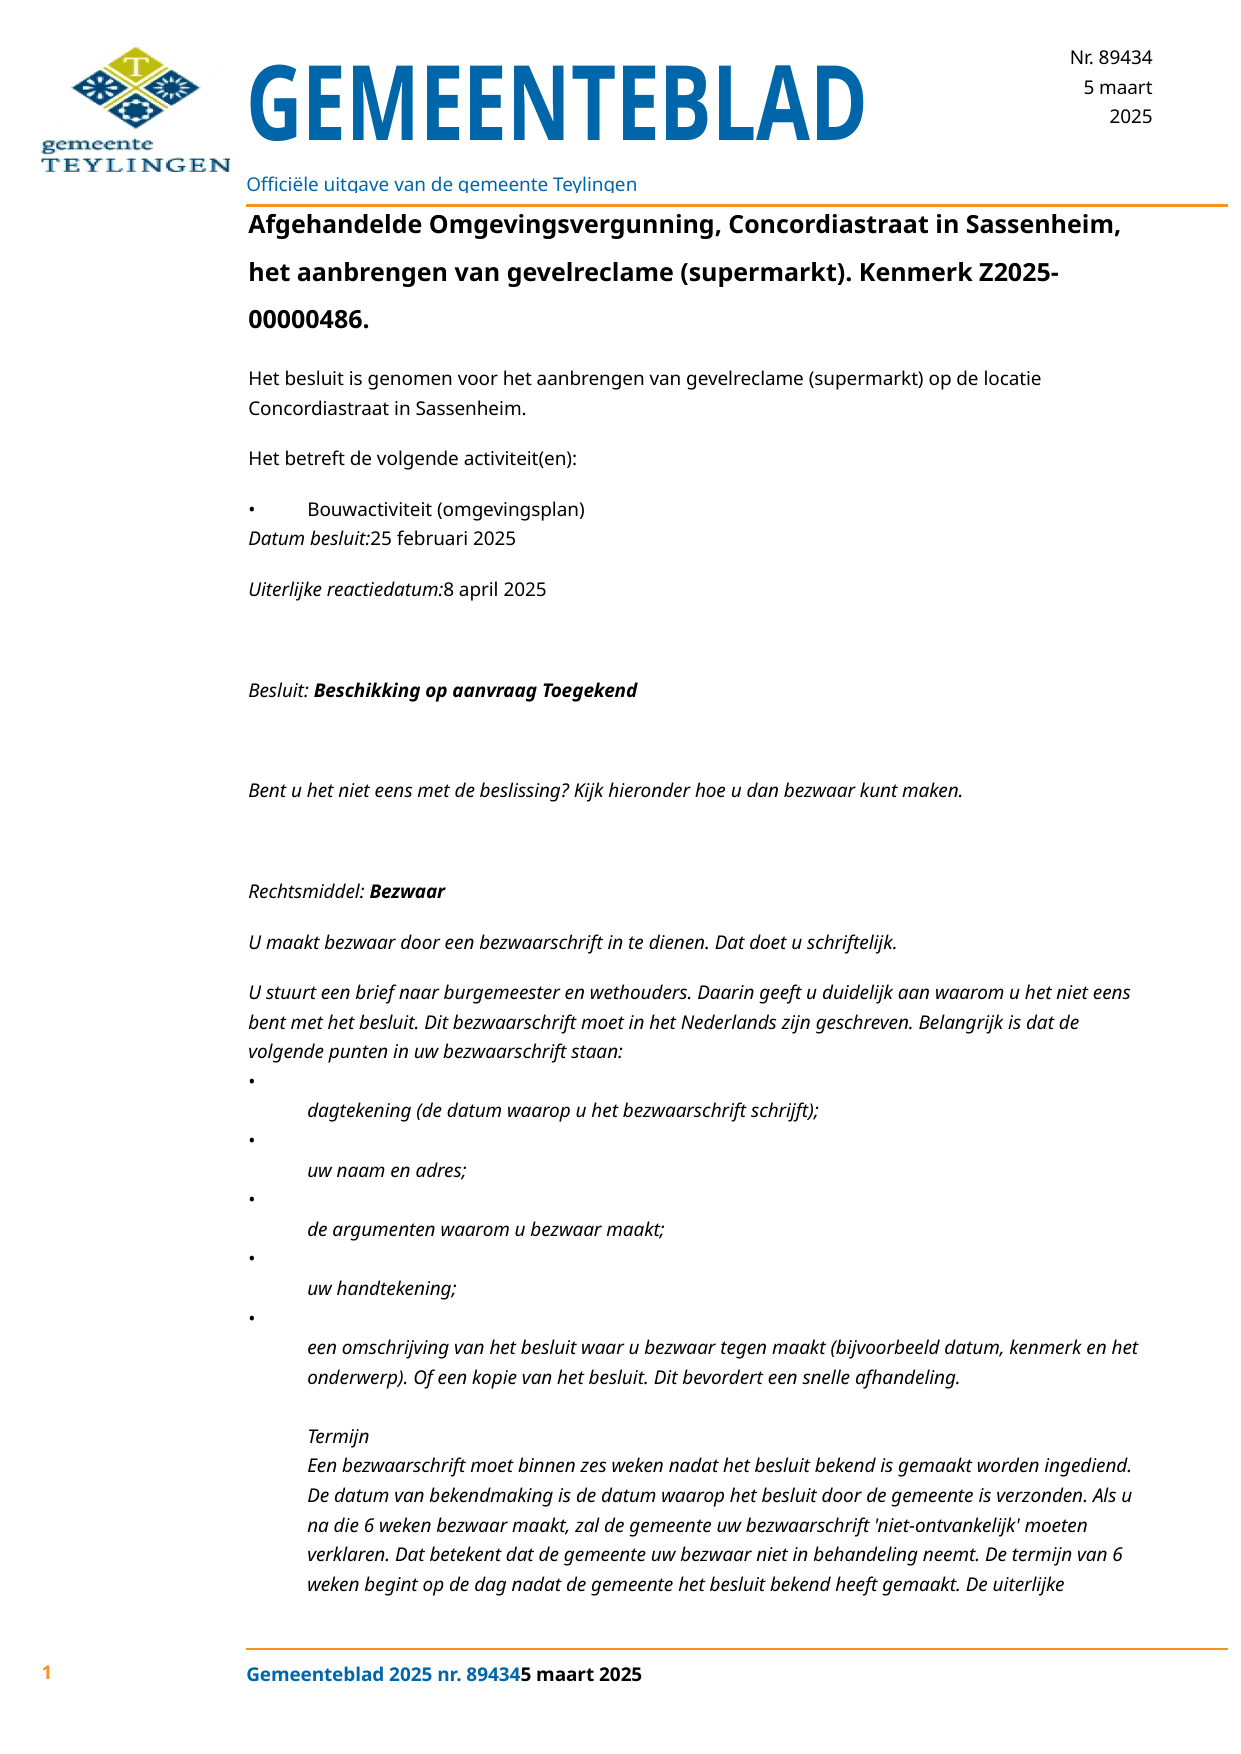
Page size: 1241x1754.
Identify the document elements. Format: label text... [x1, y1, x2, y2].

text Uiterlijke reactiedatum:8 april 2025 [248, 576, 1152, 602]
text U stuurt een brief naar burgemeester en wethouders. Daarin geeft u duidelijk aan waarom u het niet eens bent met het besluit. Dit bezwaarschrift moet in het Nederlands zijn geschreven. Belangrijk is dat de volgende punten in uw bezwaarschrift staan: [248, 979, 1152, 1064]
text Afgehandelde Omgevingsvergunning, Concordiastraat in Sassenheim, het aanbrengen van gevelreclame (supermarkt). Kenmerk Z2025-00000486. [248, 207, 1152, 336]
text U maakt bezwaar door een bezwaarschrift in te dienen. Dat doet u schriftelijk. [248, 929, 1152, 954]
picture [41, 47, 231, 172]
list uw handtekening; [248, 1275, 1152, 1301]
list de argumenten waarom u bezwaar maakt; [248, 1216, 1152, 1242]
text Rechtsmiddel: Bezwaar [248, 878, 1152, 904]
text Besluit: Beschikking op aanvraag Toegekend [248, 677, 1152, 702]
text Bent u het niet eens met de beslissing? Kijk hieronder hoe u dan bezwaar kunt maken. [248, 778, 1152, 803]
text Het besluit is genomen voor het aanbrengen van gevelreclame (supermarkt) op de locatie Concordiastraat in Sassenheim. [248, 366, 1152, 421]
list Bouwactiviteit (omgevingsplan) [248, 496, 1152, 522]
list een omschrijving van het besluit waar u bezwaar tegen maakt (bijvoorbeeld datum, kenmerk en het onderwerp). Of een kopie van het besluit. Dit bevordert een snelle afhandeling. [248, 1334, 1152, 1389]
text Het betreft de volgende activiteit(en): [248, 446, 1152, 471]
list uw naam en adres; [248, 1157, 1152, 1182]
list Termijn [248, 1423, 1152, 1449]
list dagtekening (de datum waarop u het bezwaarschrift schrijft); [248, 1098, 1152, 1123]
list Een bezwaarschrift moet binnen zes weken nadat het besluit bekend is gemaakt worden ingediend. De datum van bekendmaking is de datum waarop het besluit door de gemeente is verzonden. Als u na die 6 weken bezwaar maakt, zal de gemeente uw bezwaarschrift 'niet-ontvankelijk' moeten verklaren. Dat betekent dat de gemeente uw bezwaar niet in behandeling neemt. De termijn van 6 weken begint op de dag nadat de gemeente het besluit bekend heeft gemaakt. De uiterlijke [248, 1453, 1152, 1597]
text Datum besluit:25 februari 2025 [248, 526, 1152, 551]
